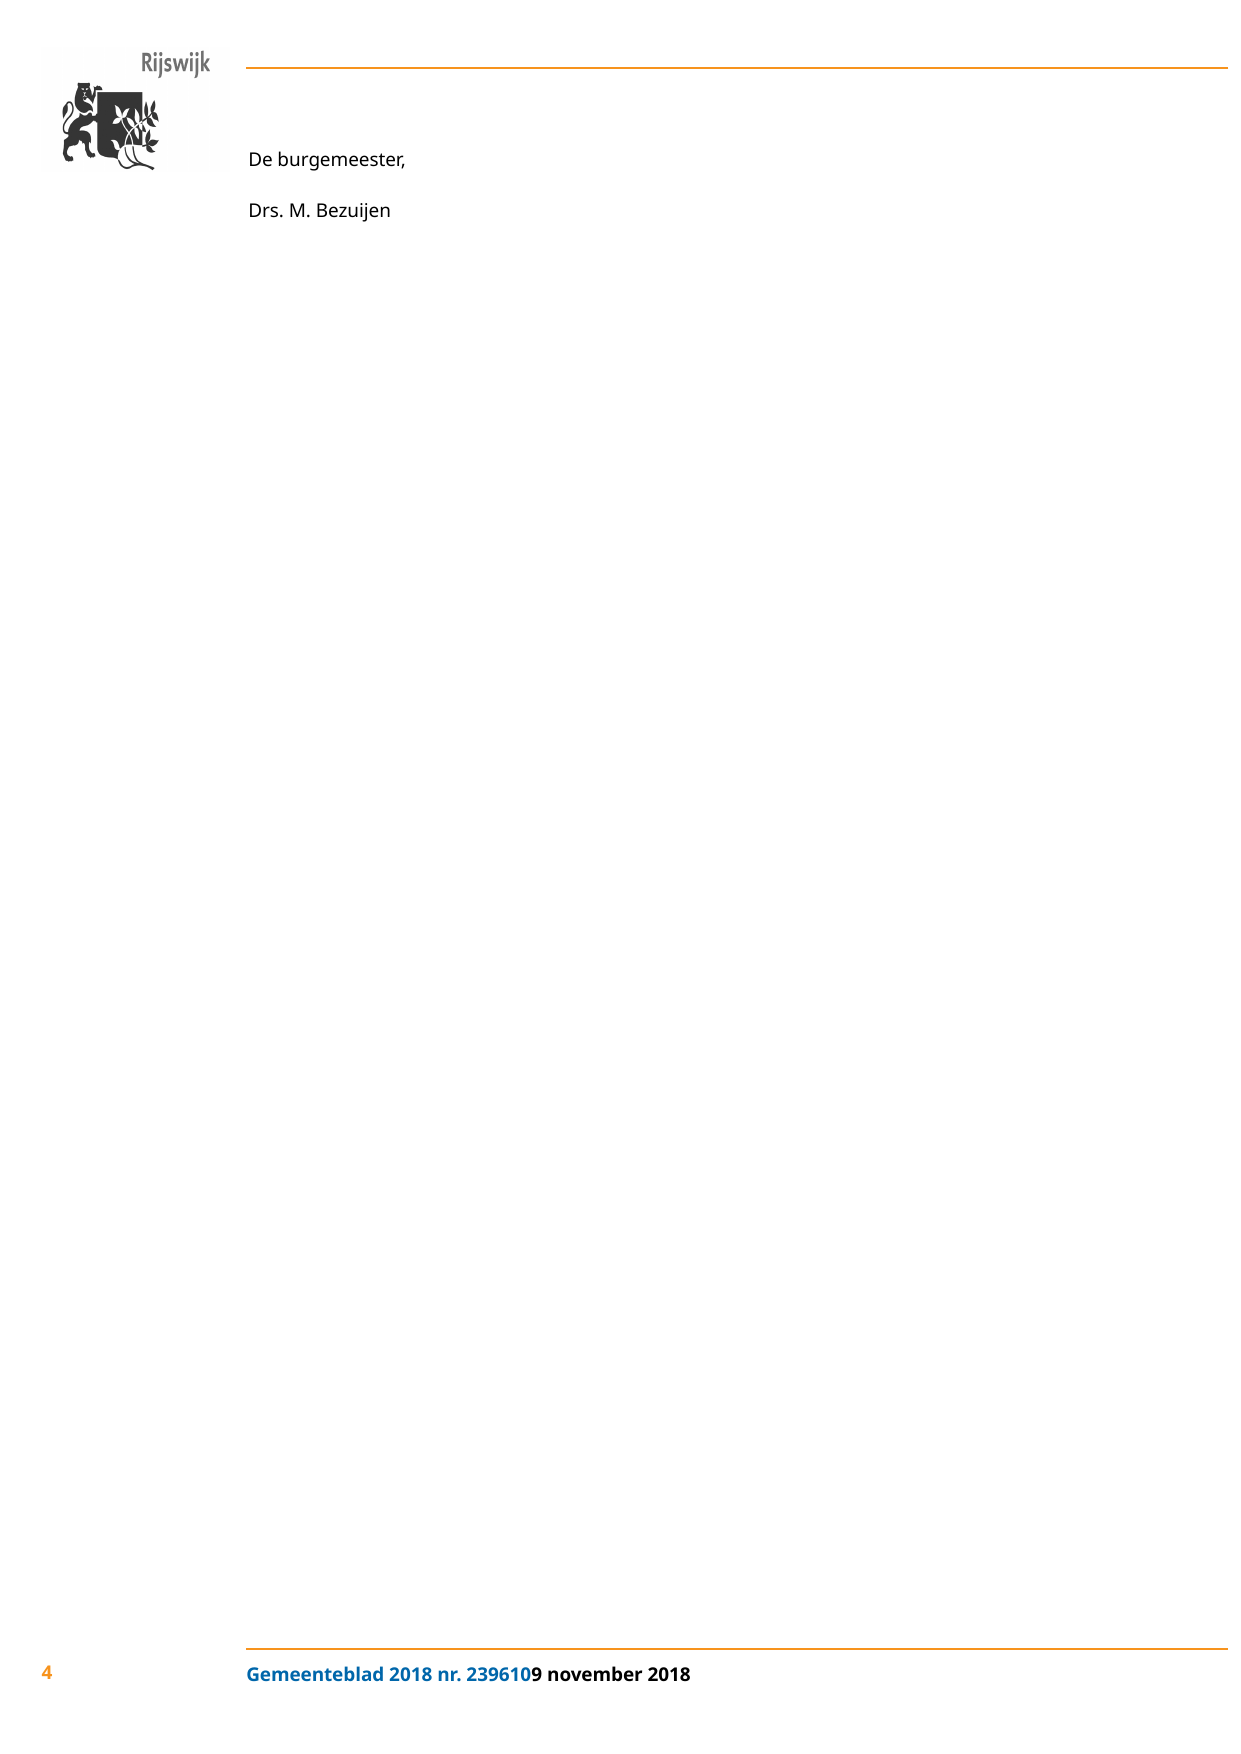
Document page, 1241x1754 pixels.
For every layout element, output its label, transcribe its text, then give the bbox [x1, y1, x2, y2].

picture [41, 47, 231, 172]
text De burgemeester, [248, 146, 1152, 172]
text Drs. M. Bezuijen [248, 198, 1152, 223]
